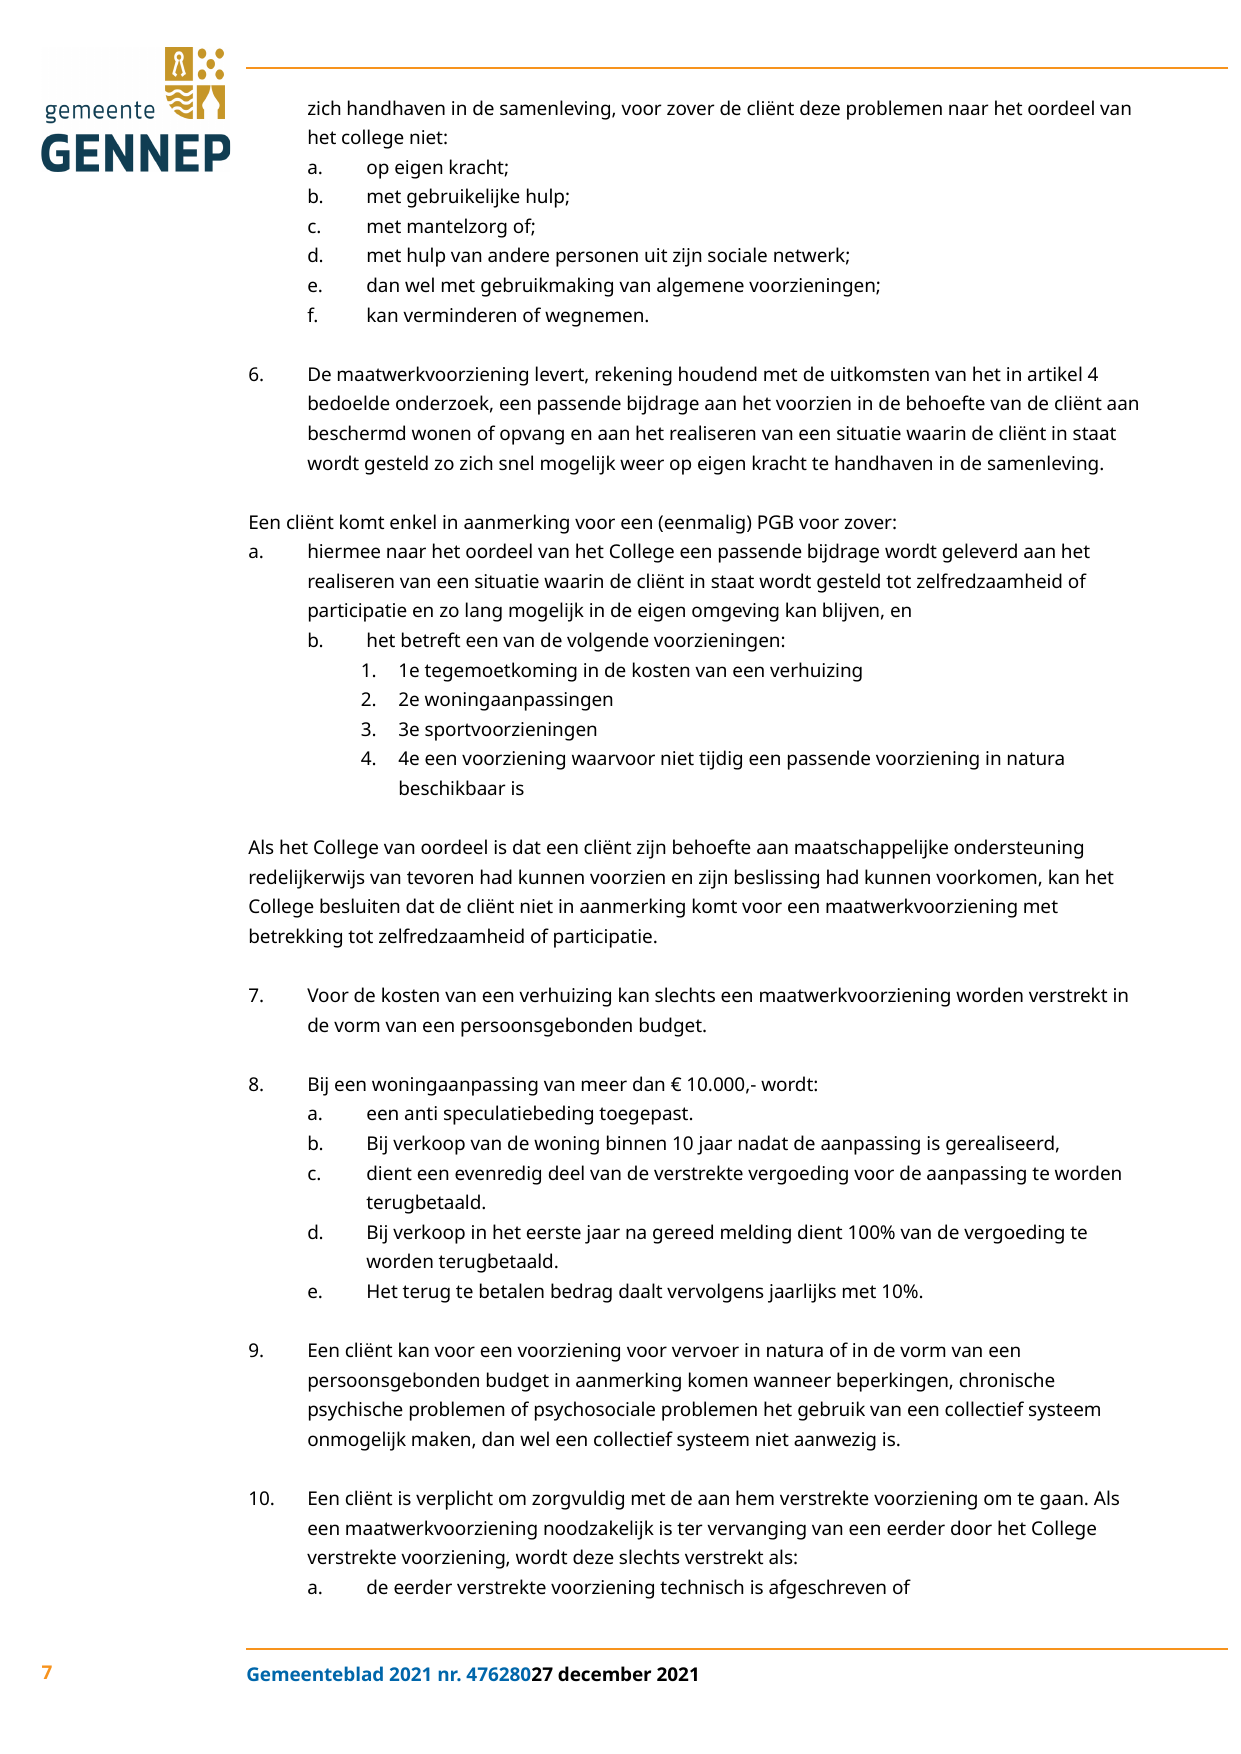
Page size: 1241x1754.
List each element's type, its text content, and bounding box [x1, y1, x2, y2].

list Bij verkoop in het eerste jaar na gereed melding dient 100% van de vergoeding te worden terugbetaald. [307, 1219, 1152, 1274]
list 4e een voorziening waarvoor niet tijdig een passende voorziening in natura beschikbaar is [361, 746, 1152, 801]
list op eigen kracht; [307, 154, 1152, 180]
list Het terug te betalen bedrag daalt vervolgens jaarlijks met 10%. [307, 1278, 1152, 1304]
list De maatwerkvoorziening levert, rekening houdend met de uitkomsten van het in artikel 4 bedoelde onderzoek, een passende bijdrage aan het voorzien in de behoefte van de cliënt aan beschermd wonen of opvang en aan het realiseren van een situatie waarin de cliënt in staat wordt gesteld zo zich snel mogelijk weer op eigen kracht te handhaven in de samenleving. [248, 361, 1152, 476]
list met gebruikelijke hulp; [307, 183, 1152, 209]
list 3e sportvoorzieningen [361, 716, 1152, 742]
list met mantelzorg of; [307, 213, 1152, 239]
list het betreft een van de volgende voorzieningen: [307, 627, 1152, 653]
list zich handhaven in de samenleving, voor zover de cliënt deze problemen naar het oordeel van het college niet: [248, 95, 1152, 150]
list Bij verkoop van de woning binnen 10 jaar nadat de aanpassing is gerealiseerd, [307, 1130, 1152, 1156]
text Een cliënt komt enkel in aanmerking voor een (eenmalig) PGB voor zover: [248, 509, 1152, 535]
list kan verminderen of wegnemen. [307, 302, 1152, 328]
list 2e woningaanpassingen [361, 686, 1152, 712]
list dan wel met gebruikmaking van algemene voorzieningen; [307, 272, 1152, 298]
list met hulp van andere personen uit zijn sociale netwerk; [307, 243, 1152, 268]
list dient een evenredig deel van de verstrekte vergoeding voor de aanpassing te worden terugbetaald. [307, 1160, 1152, 1215]
list een anti speculatiebeding toegepast. [307, 1101, 1152, 1126]
list de eerder verstrekte voorziening technisch is afgeschreven of [307, 1574, 1152, 1600]
text Als het College van oordeel is dat een cliënt zijn behoefte aan maatschappelijke ondersteuning redelijkerwijs van tevoren had kunnen voorzien en zijn beslissing had kunnen voorkomen, kan het College besluiten dat de cliënt niet in aanmerking komt voor een maatwerkvoorziening met betrekking tot zelfredzaamheid of participatie. [248, 834, 1152, 949]
list Voor de kosten van een verhuizing kan slechts een maatwerkvoorziening worden verstrekt in de vorm van een persoonsgebonden budget. [248, 982, 1152, 1038]
list Bij een woningaanpassing van meer dan € 10.000,- wordt: [248, 1071, 1152, 1097]
list Een cliënt is verplicht om zorgvuldig met de aan hem verstrekte voorziening om te gaan. Als een maatwerkvoorziening noodzakelijk is ter vervanging van een eerder door het College verstrekte voorziening, wordt deze slechts verstrekt als: [248, 1485, 1152, 1570]
picture [41, 47, 231, 172]
list 1e tegemoetkoming in de kosten van een verhuizing [361, 657, 1152, 683]
list hiermee naar het oordeel van het College een passende bijdrage wordt geleverd aan het realiseren van een situatie waarin de cliënt in staat wordt gesteld tot zelfredzaamheid of participatie en zo lang mogelijk in de eigen omgeving kan blijven, en [248, 538, 1152, 623]
list Een cliënt kan voor een voorziening voor vervoer in natura of in de vorm van een persoonsgebonden budget in aanmerking komen wanneer beperkingen, chronische psychische problemen of psychosociale problemen het gebruik van een collectief systeem onmogelijk maken, dan wel een collectief systeem niet aanwezig is. [248, 1337, 1152, 1452]
